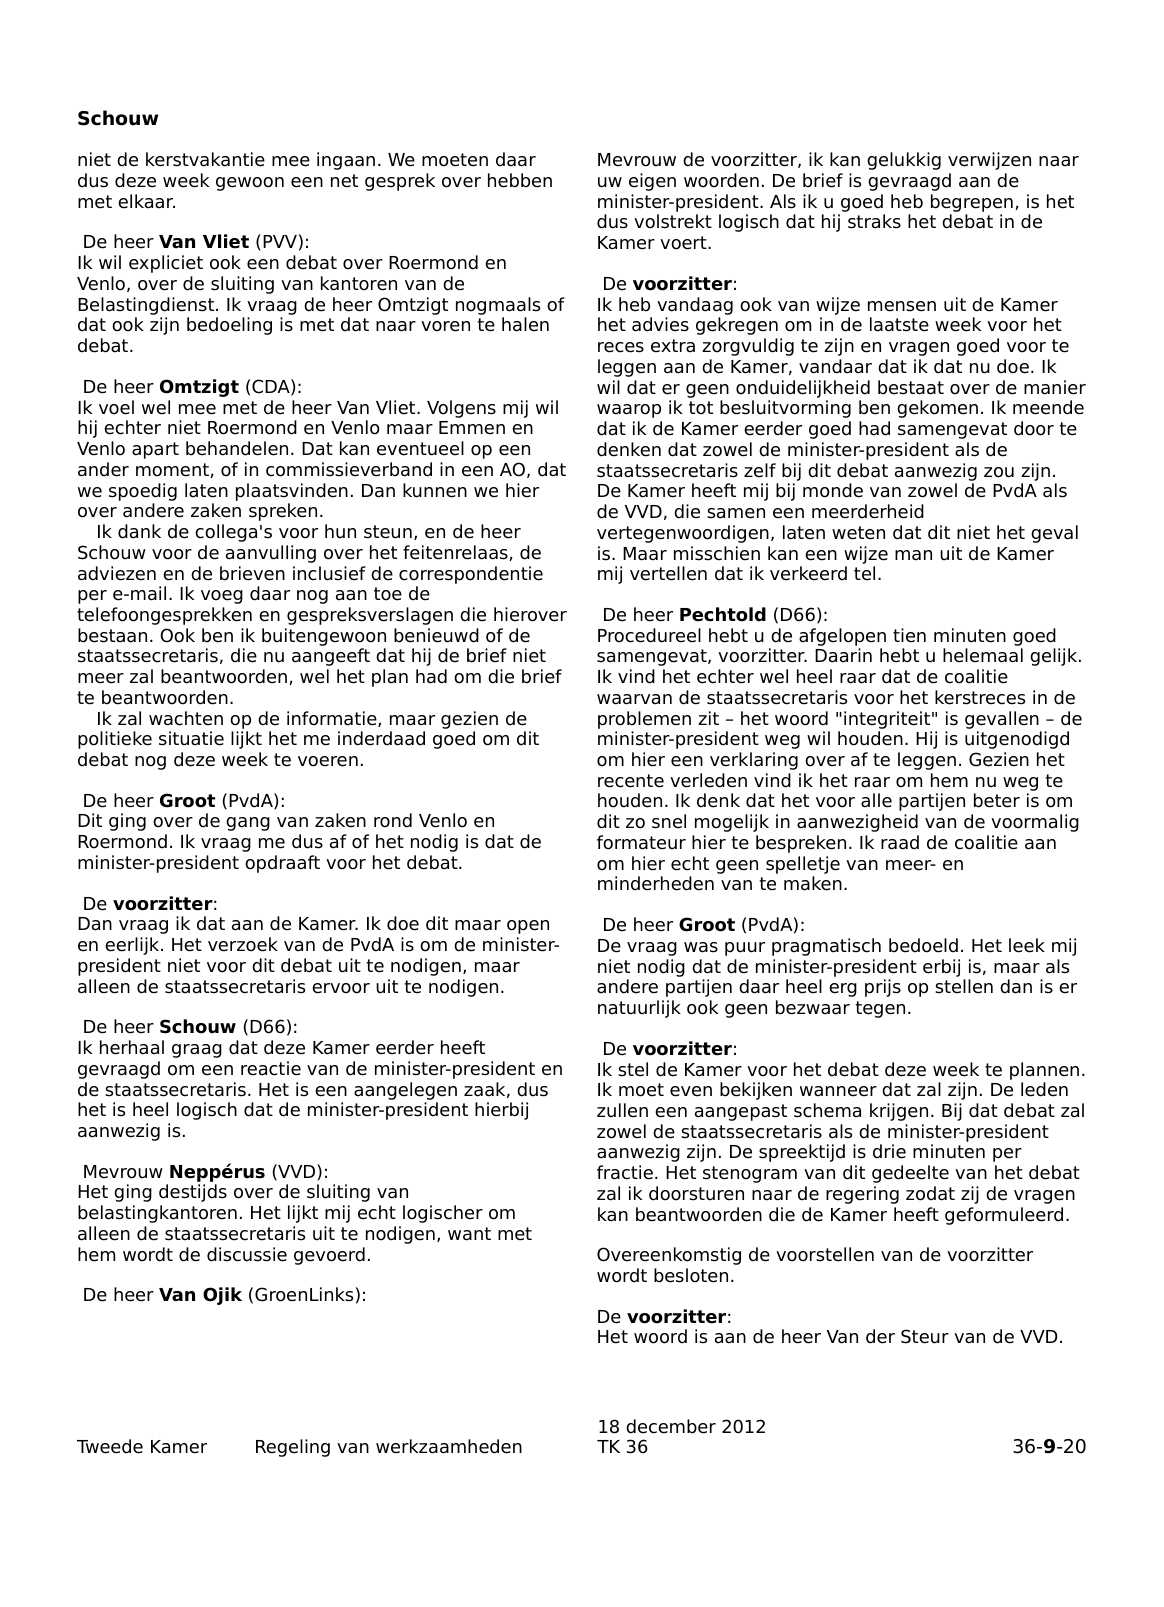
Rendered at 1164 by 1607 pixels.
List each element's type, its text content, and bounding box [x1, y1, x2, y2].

text Het woord is aan de heer Van der Steur van de VVD. [596, 1327, 1087, 1348]
text Ik stel de Kamer voor het debat deze week te plannen. Ik moet even bekijken wanneer dat zal zijn. De leden zullen een aangepast schema krijgen. Bij dat debat zal zowel de staatssecretaris als de minister-president aanwezig zijn. De spreektijd is drie minuten per fractie. Het stenogram van dit gedeelte van het debat zal ik doorsturen naar de regering zodat zij de vragen kan beantwoorden die de Kamer heeft geformuleerd. [596, 1059, 1087, 1225]
text Ik zal wachten op de informatie, maar gezien de politieke situatie lijkt het me inderdaad goed om dit debat nog deze week te voeren. [77, 708, 567, 771]
text Mevrouw Neppérus (VVD): [77, 1162, 567, 1182]
text Dit ging over de gang van zaken rond Venlo en Roermond. Ik vraag me dus af of het nodig is dat de minister-president opdraaft voor het debat. [77, 811, 567, 873]
text De heer Pechtold (D66): [596, 605, 1087, 626]
text De vraag was puur pragmatisch bedoeld. Het leek mij niet nodig dat de minister-president erbij is, maar als andere partijen daar heel erg prijs op stellen dan is er natuurlijk ook geen bezwaar tegen. [596, 936, 1087, 1019]
text Het ging destijds over de sluiting van belastingkantoren. Het lijkt mij echt logischer om alleen de staatssecretaris uit te nodigen, want met hem wordt de discussie gevoerd. [77, 1182, 567, 1265]
text Ik wil expliciet ook een debat over Roermond en Venlo, over de sluiting van kantoren van de Belastingdienst. Ik vraag de heer Omtzigt nogmaals of dat ook zijn bedoeling is met dat naar voren te halen debat. [77, 253, 567, 357]
text niet de kerstvakantie mee ingaan. We moeten daar dus deze week gewoon een net gesprek over hebben met elkaar. [77, 150, 567, 212]
text Dan vraag ik dat aan de Kamer. Ik doe dit maar open en eerlijk. Het verzoek van de PvdA is om de minister-president niet voor dit debat uit te nodigen, maar alleen de staatssecretaris ervoor uit te nodigen. [77, 914, 567, 997]
text De heer Van Vliet (PVV): [77, 232, 567, 253]
text Ik heb vandaag ook van wijze mensen uit de Kamer het advies gekregen om in de laatste week voor het reces extra zorgvuldig te zijn en vragen goed voor te leggen aan de Kamer, vandaar dat ik dat nu doe. Ik wil dat er geen onduidelijkheid bestaat over de manier waarop ik tot besluitvorming ben gekomen. Ik meende dat ik de Kamer eerder goed had samengevat door te denken dat zowel de minister-president als de staatssecretaris zelf bij dit debat aanwezig zou zijn. De Kamer heeft mij bij monde van zowel de PvdA als de VVD, die samen een meerderheid vertegenwoordigen, laten weten dat dit niet het geval is. Maar misschien kan een wijze man uit de Kamer mij vertellen dat ik verkeerd tel. [596, 294, 1087, 585]
text De voorzitter: [596, 274, 1087, 294]
text De heer Van Ojik (GroenLinks): [77, 1285, 567, 1306]
text Mevrouw de voorzitter, ik kan gelukkig verwijzen naar uw eigen woorden. De brief is gevraagd aan de minister-president. Als ik u goed heb begrepen, is het dus volstrekt logisch dat hij straks het debat in de Kamer voert. [596, 150, 1087, 254]
text De heer Omtzigt (CDA): [77, 377, 567, 397]
text De heer Groot (PvdA): [596, 915, 1087, 936]
text De heer Groot (PvdA): [77, 791, 567, 811]
text De voorzitter: [77, 893, 567, 914]
text Ik dank de collega's voor hun steun, en de heer Schouw voor de aanvulling over het feitenrelaas, de adviezen en de brieven inclusief de correspondentie per e-mail. Ik voeg daar nog aan toe de telefoongesprekken en gespreksverslagen die hierover bestaan. Ook ben ik buitengewoon benieuwd of de staatssecretaris, die nu aangeeft dat hij de brief niet meer zal beantwoorden, wel het plan had om die brief te beantwoorden. [77, 522, 567, 708]
text Ik herhaal graag dat deze Kamer eerder heeft gevraagd om een reactie van de minister-president en de staatssecretaris. Het is een aangelegen zaak, dus het is heel logisch dat de minister-president hierbij aanwezig is. [77, 1038, 567, 1142]
text De voorzitter: [596, 1307, 1087, 1327]
text Ik voel wel mee met de heer Van Vliet. Volgens mij wil hij echter niet Roermond en Venlo maar Emmen en Venlo apart behandelen. Dat kan eventueel op een ander moment, of in commissieverband in een AO, dat we spoedig laten plaatsvinden. Dan kunnen we hier over andere zaken spreken. [77, 397, 567, 522]
text De voorzitter: [596, 1039, 1087, 1059]
text Overeenkomstig de voorstellen van de voorzitter wordt besloten. [596, 1245, 1087, 1287]
text De heer Schouw (D66): [77, 1017, 567, 1038]
text Procedureel hebt u de afgelopen tien minuten goed samengevat, voorzitter. Daarin hebt u helemaal gelijk. Ik vind het echter wel heel raar dat de coalitie waarvan de staatssecretaris voor het kerstreces in de problemen zit – het woord "integriteit" is gevallen – de minister-president weg wil houden. Hij is uitgenodigd om hier een verklaring over af te leggen. Gezien het recente verleden vind ik het raar om hem nu weg te houden. Ik denk dat het voor alle partijen beter is om dit zo snel mogelijk in aanwezigheid van de voormalig formateur hier te bespreken. Ik raad de coalitie aan om hier echt geen spelletje van meer- en minderheden van te maken. [596, 626, 1087, 895]
